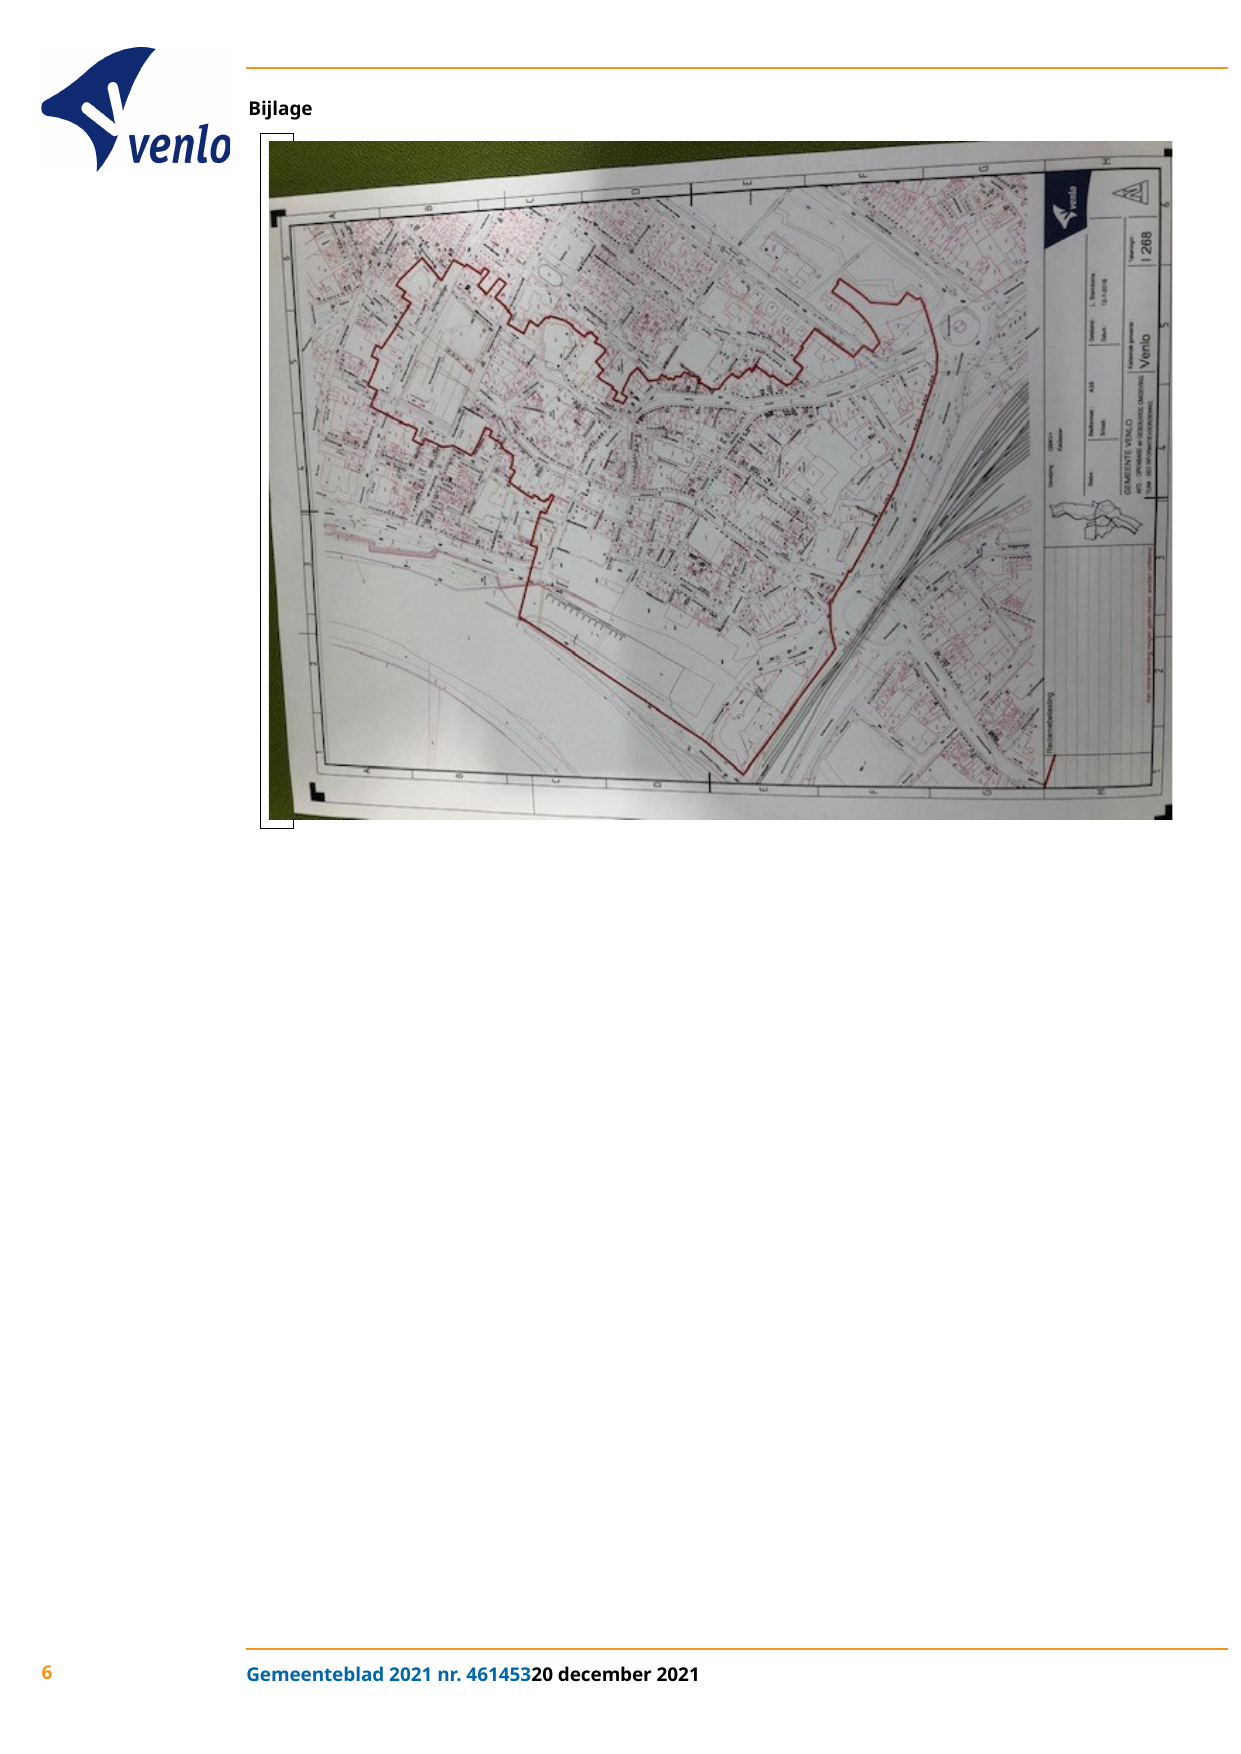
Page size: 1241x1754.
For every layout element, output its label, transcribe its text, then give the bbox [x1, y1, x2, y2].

picture [41, 47, 231, 172]
picture [268, 141, 1173, 820]
text Bijlage [248, 95, 1152, 121]
